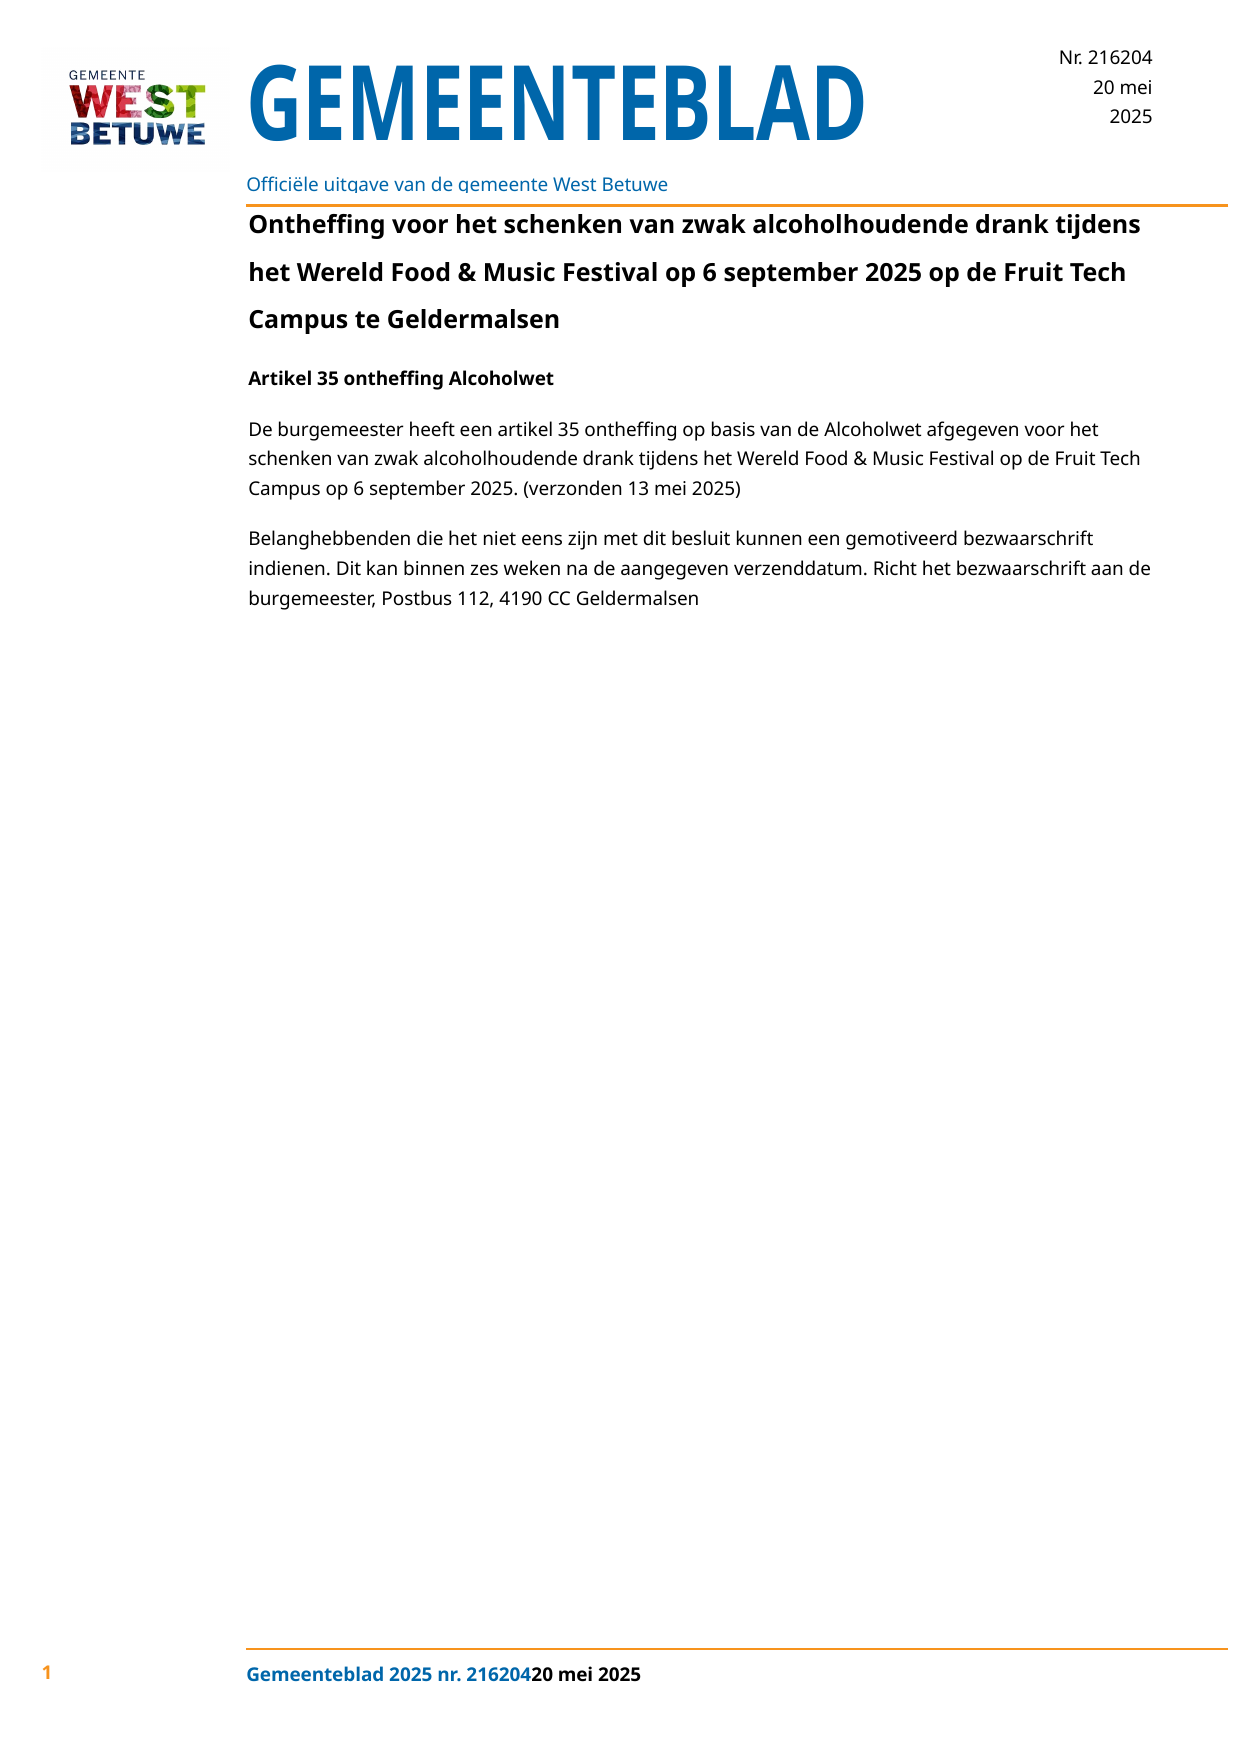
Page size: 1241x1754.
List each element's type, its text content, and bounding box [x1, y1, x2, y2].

text Belanghebbenden die het niet eens zijn met dit besluit kunnen een gemotiveerd bezwaarschrift indienen. Dit kan binnen zes weken na de aangegeven verzenddatum. Richt het bezwaarschrift aan de burgemeester, Postbus 112, 4190 CC Geldermalsen [248, 526, 1152, 610]
text Artikel 35 ontheffing Alcoholwet [248, 366, 1152, 391]
text De burgemeester heeft een artikel 35 ontheffing op basis van de Alcoholwet afgegeven voor het schenken van zwak alcoholhoudende drank tijdens het Wereld Food & Music Festival op de Fruit Tech Campus op 6 september 2025. (verzonden 13 mei 2025) [248, 416, 1152, 501]
text Ontheffing voor het schenken van zwak alcoholhoudende drank tijdens het Wereld Food & Music Festival op 6 september 2025 op de Fruit Tech Campus te Geldermalsen [248, 207, 1152, 336]
picture [41, 47, 231, 172]
